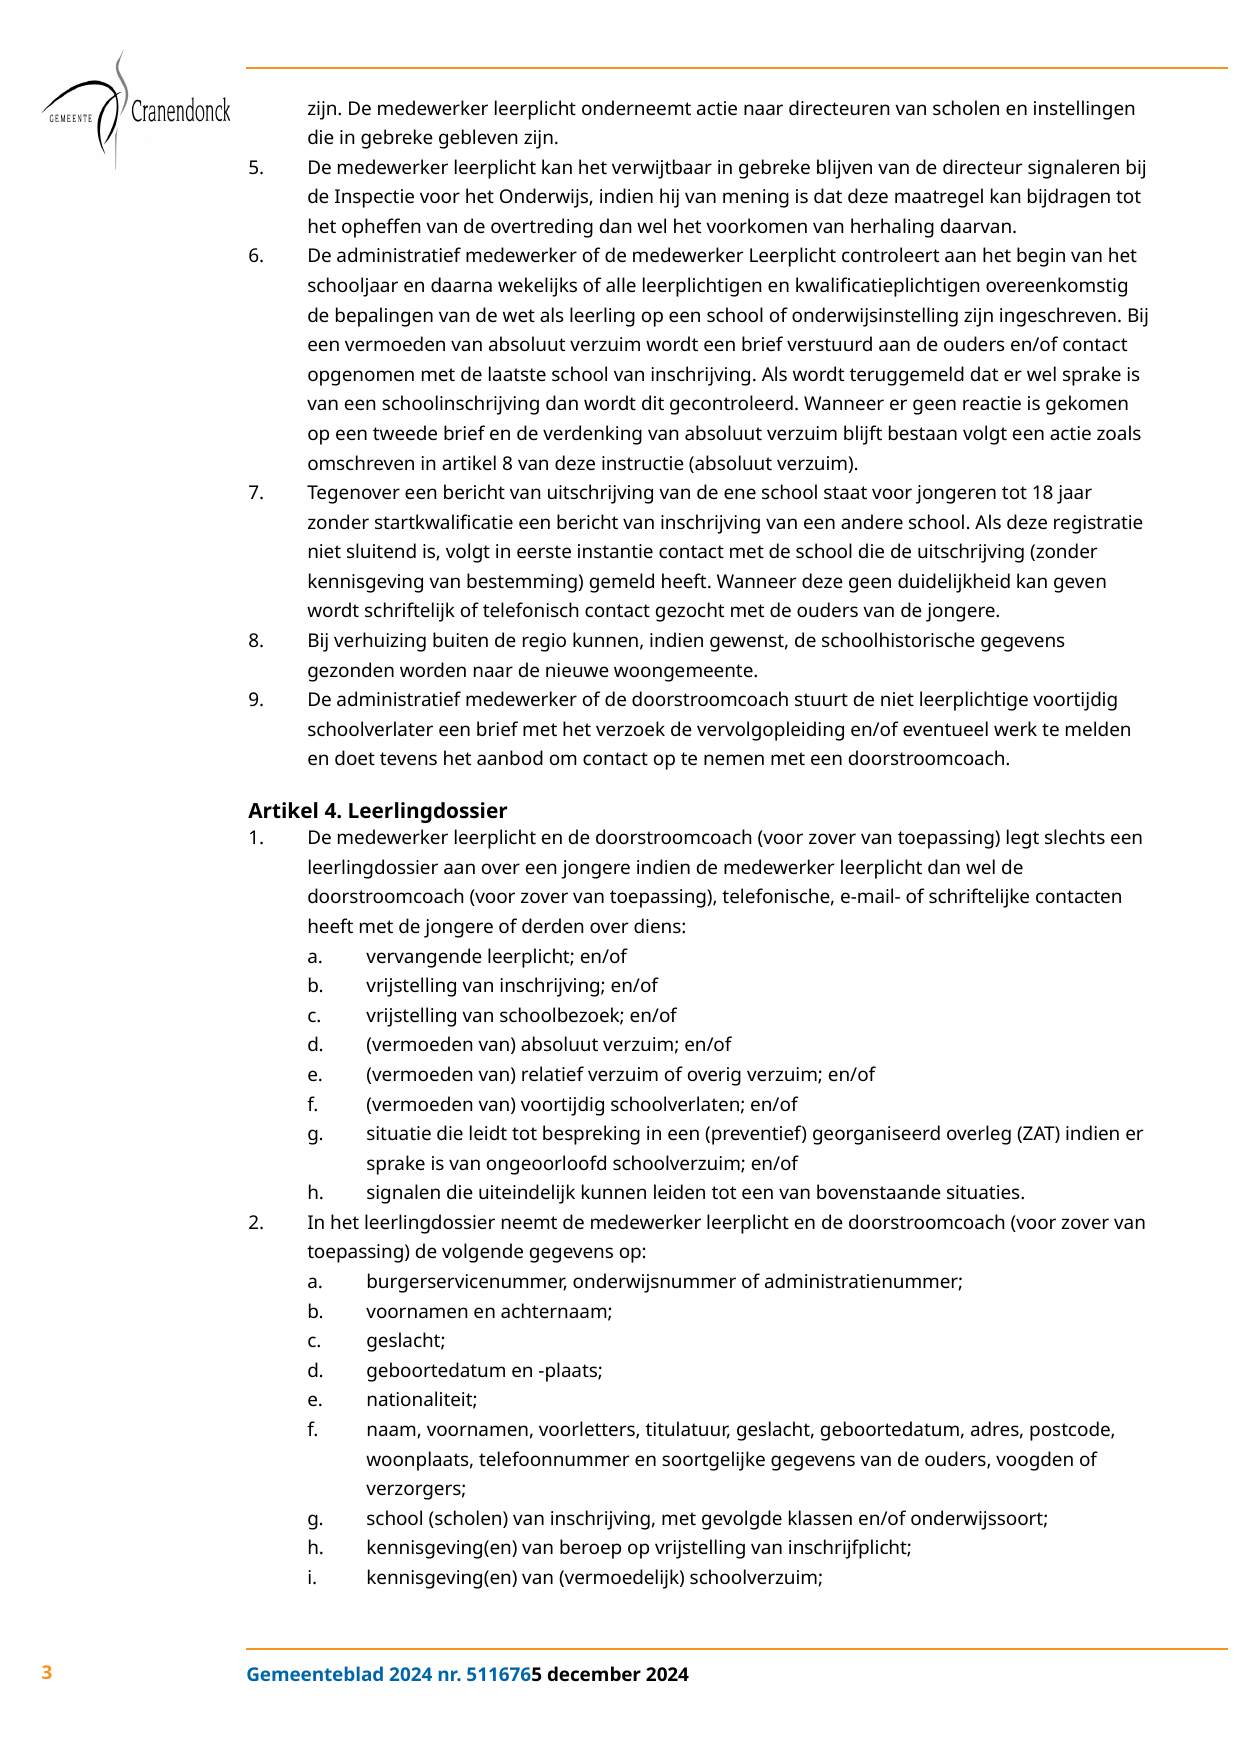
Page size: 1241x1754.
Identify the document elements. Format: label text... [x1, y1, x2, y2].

list school (scholen) van inschrijving, met gevolgde klassen en/of onderwijssoort; [307, 1505, 1152, 1531]
list Tegenover een bericht van uitschrijving van de ene school staat voor jongeren tot 18 jaar zonder startkwalificatie een bericht van inschrijving van een andere school. Als deze registratie niet sluitend is, volgt in eerste instantie contact met de school die de uitschrijving (zonder kennisgeving van bestemming) gemeld heeft. Wanneer deze geen duidelijkheid kan geven wordt schriftelijk of telefonisch contact gezocht met de ouders van de jongere. [248, 479, 1152, 623]
list De administratief medewerker of de doorstroomcoach stuurt de niet leerplichtige voortijdig schoolverlater een brief met het verzoek de vervolgopleiding en/of eventueel werk te melden en doet tevens het aanbod om contact op te nemen met een doorstroomcoach. [248, 686, 1152, 771]
list (vermoeden van) relatief verzuim of overig verzuim; en/of [307, 1061, 1152, 1087]
list In het leerlingdossier neemt de medewerker leerplicht en de doorstroomcoach (voor zover van toepassing) de volgende gegevens op: [248, 1209, 1152, 1264]
text Artikel 4. Leerlingdossier [248, 796, 1152, 824]
list naam, voornamen, voorletters, titulatuur, geslacht, geboortedatum, adres, postcode, woonplaats, telefoonnummer en soortgelijke gegevens van de ouders, voogden of verzorgers; [307, 1416, 1152, 1501]
list situatie die leidt tot bespreking in een (preventief) georganiseerd overleg (ZAT) indien er sprake is van ongeoorloofd schoolverzuim; en/of [307, 1120, 1152, 1176]
list De medewerker leerplicht en de doorstroomcoach (voor zover van toepassing) legt slechts een leerlingdossier aan over een jongere indien de medewerker leerplicht dan wel de doorstroomcoach (voor zover van toepassing), telefonische, e-mail- of schriftelijke contacten heeft met de jongere of derden over diens: [248, 824, 1152, 939]
list geboortedatum en -plaats; [307, 1357, 1152, 1383]
list kennisgeving(en) van beroep op vrijstelling van inschrijfplicht; [307, 1534, 1152, 1560]
list vrijstelling van schoolbezoek; en/of [307, 1002, 1152, 1028]
list Bij verhuizing buiten de regio kunnen, indien gewenst, de schoolhistorische gegevens gezonden worden naar de nieuwe woongemeente. [248, 627, 1152, 683]
list kennisgeving(en) van (vermoedelijk) schoolverzuim; [307, 1564, 1152, 1590]
list nationaliteit; [307, 1387, 1152, 1412]
list De administratief medewerker of de medewerker Leerplicht controleert aan het begin van het schooljaar en daarna wekelijks of alle leerplichtigen en kwalificatieplichtigen overeenkomstig de bepalingen van de wet als leerling op een school of onderwijsinstelling zijn ingeschreven. Bij een vermoeden van absoluut verzuim wordt een brief verstuurd aan de ouders en/of contact opgenomen met de laatste school van inschrijving. Als wordt teruggemeld dat er wel sprake is van een schoolinschrijving dan wordt dit gecontroleerd. Wanneer er geen reactie is gekomen op een tweede brief en de verdenking van absoluut verzuim blijft bestaan volgt een actie zoals omschreven in artikel 8 van deze instructie (absoluut verzuim). [248, 243, 1152, 476]
list geslacht; [307, 1327, 1152, 1353]
list zijn. De medewerker leerplicht onderneemt actie naar directeuren van scholen en instellingen die in gebreke gebleven zijn. [248, 95, 1152, 150]
list De medewerker leerplicht kan het verwijtbaar in gebreke blijven van de directeur signaleren bij de Inspectie voor het Onderwijs, indien hij van mening is dat deze maatregel kan bijdragen tot het opheffen van de overtreding dan wel het voorkomen van herhaling daarvan. [248, 154, 1152, 239]
list signalen die uiteindelijk kunnen leiden tot een van bovenstaande situaties. [307, 1179, 1152, 1205]
list (vermoeden van) absoluut verzuim; en/of [307, 1032, 1152, 1057]
picture [41, 47, 231, 172]
list (vermoeden van) voortijdig schoolverlaten; en/of [307, 1091, 1152, 1116]
list vervangende leerplicht; en/of [307, 943, 1152, 968]
list vrijstelling van inschrijving; en/of [307, 972, 1152, 998]
list voornamen en achternaam; [307, 1298, 1152, 1323]
list burgerservicenummer, onderwijsnummer of administratienummer; [307, 1268, 1152, 1294]
